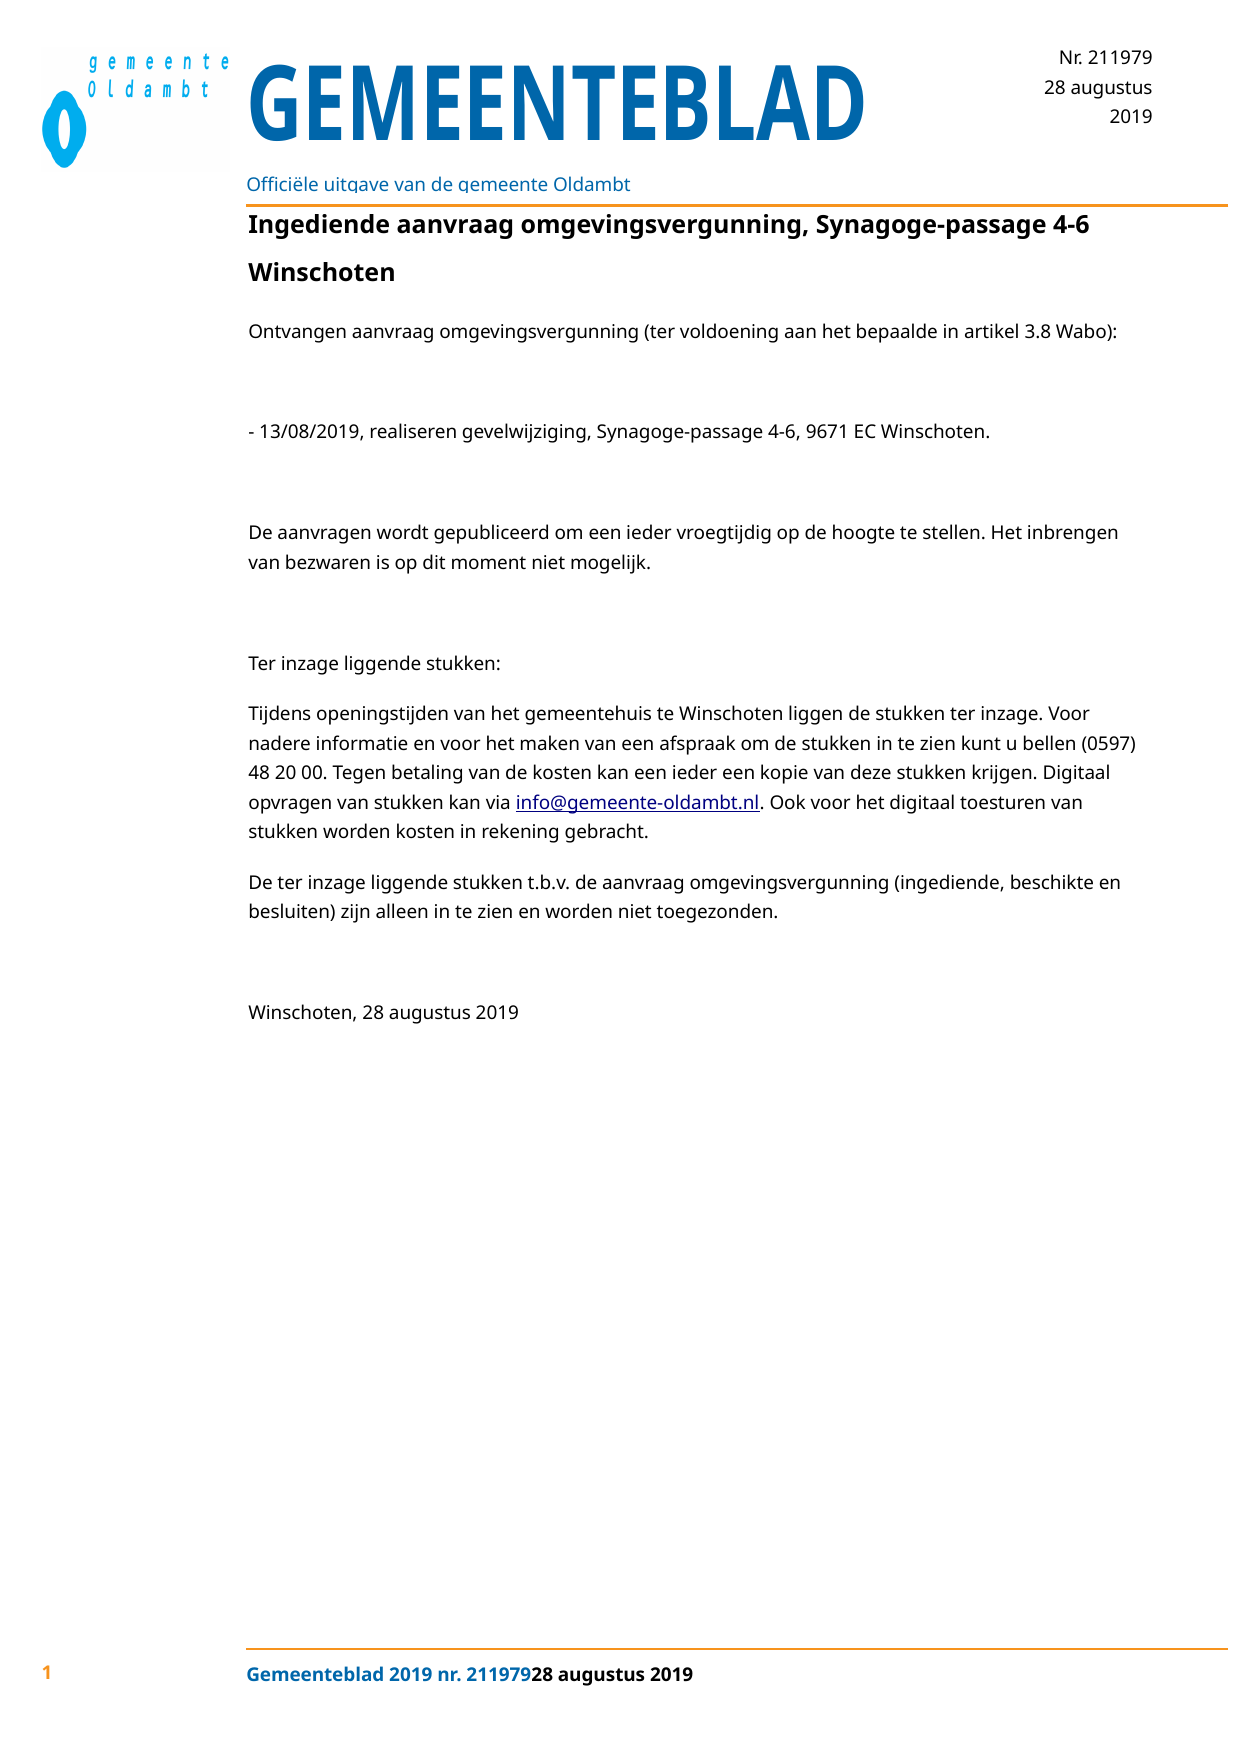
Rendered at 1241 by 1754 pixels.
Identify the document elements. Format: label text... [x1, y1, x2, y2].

picture [41, 47, 231, 172]
text De ter inzage liggende stukken t.b.v. de aanvraag omgevingsvergunning (ingediende, beschikte en besluiten) zijn alleen in te zien en worden niet toegezonden. [248, 869, 1152, 924]
text - 13/08/2019, realiseren gevelwijziging, Synagoge-passage 4-6, 9671 EC Winschoten. [248, 419, 1152, 444]
text Ontvangen aanvraag omgevingsvergunning (ter voldoening aan het bepaalde in artikel 3.8 Wabo): [248, 318, 1152, 344]
text Winschoten, 28 augustus 2019 [248, 999, 1152, 1025]
text Tijdens openingstijden van het gemeentehuis te Winschoten liggen de stukken ter inzage. Voor nadere informatie en voor het maken van een afspraak om de stukken in te zien kunt u bellen (0597) 48 20 00. Tegen betaling van de kosten kan een ieder een kopie van deze stukken krijgen. Digitaal opvragen van stukken kan via info@gemeente-oldambt.nl. Ook voor het digitaal toesturen van stukken worden kosten in rekening gebracht. [248, 700, 1152, 844]
text Ingediende aanvraag omgevingsvergunning, Synagoge-passage 4-6 Winschoten [248, 207, 1152, 288]
text Ter inzage liggende stukken: [248, 650, 1152, 676]
text De aanvragen wordt gepubliceerd om een ieder vroegtijdig op de hoogte te stellen. Het inbrengen van bezwaren is op dit moment niet mogelijk. [248, 519, 1152, 575]
